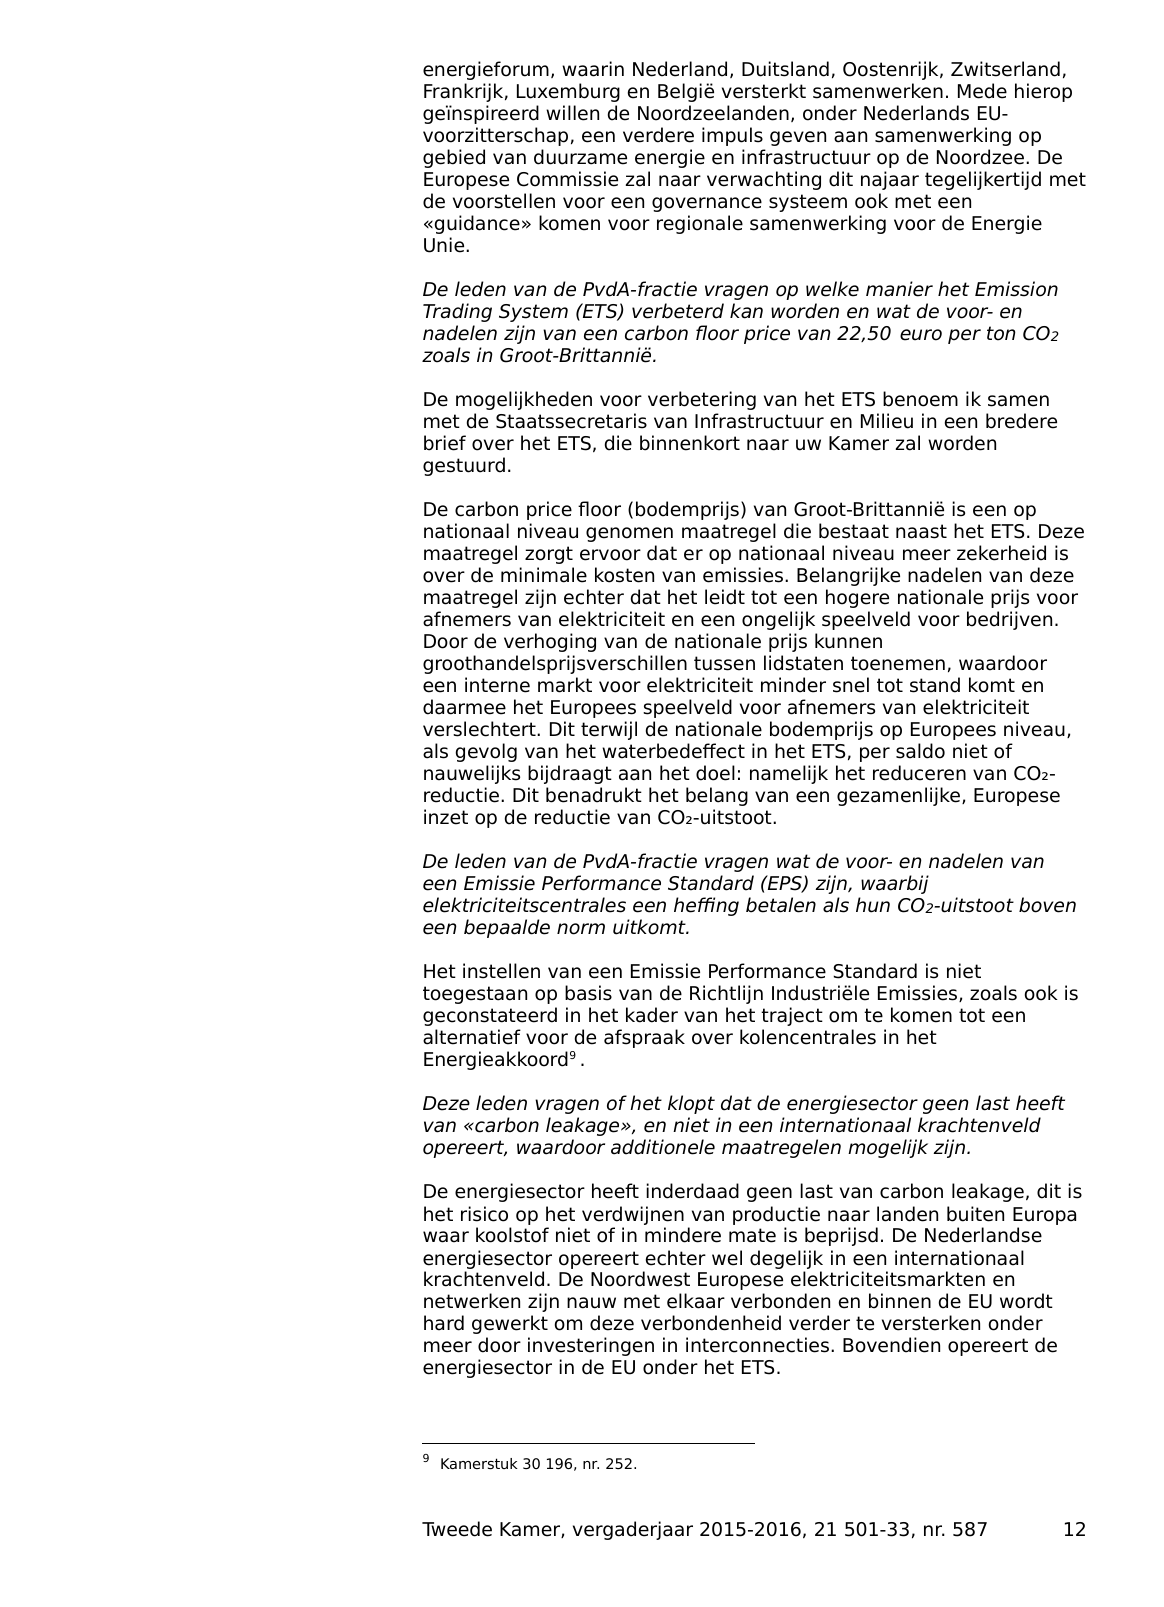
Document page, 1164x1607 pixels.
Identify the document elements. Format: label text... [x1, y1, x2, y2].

text De mogelijkheden voor verbetering van het ETS benoem ik samen met de Staatssecretaris van Infrastructuur en Milieu in een bredere brief over het ETS, die binnenkort naar uw Kamer zal worden gestuurd. [422, 389, 1087, 477]
text De leden van de PvdA-fractie vragen wat de voor- en nadelen van een Emissie Performance Standard (EPS) zijn, waarbij elektriciteitscentrales een heffing betalen als hun CO2-uitstoot boven een bepaalde norm uitkomt. [422, 851, 1087, 939]
text De energiesector heeft inderdaad geen last van carbon leakage, dit is het risico op het verdwijnen van productie naar landen buiten Europa waar koolstof niet of in mindere mate is beprijsd. De Nederlandse energiesector opereert echter wel degelijk in een internationaal krachtenveld. De Noordwest Europese elektriciteitsmarkten en netwerken zijn nauw met elkaar verbonden en binnen de EU wordt hard gewerkt om deze verbondenheid verder te versterken onder meer door investeringen in interconnecties. Bovendien opereert de energiesector in de EU onder het ETS. [422, 1181, 1087, 1379]
text De carbon price floor (bodemprijs) van Groot-Brittannië is een op nationaal niveau genomen maatregel die bestaat naast het ETS. Deze maatregel zorgt ervoor dat er op nationaal niveau meer zekerheid is over de minimale kosten van emissies. Belangrijke nadelen van deze maatregel zijn echter dat het leidt tot een hogere nationale prijs voor afnemers van elektriciteit en een ongelijk speelveld voor bedrijven. Door de verhoging van de nationale prijs kunnen groothandelsprijsverschillen tussen lidstaten toenemen, waardoor een interne markt voor elektriciteit minder snel tot stand komt en daarmee het Europees speelveld voor afnemers van elektriciteit verslechtert. Dit terwijl de nationale bodemprijs op Europees niveau, als gevolg van het waterbedeffect in het ETS, per saldo niet of nauwelijks bijdraagt aan het doel: namelijk het reduceren van CO₂-reductie. Dit benadrukt het belang van een gezamenlijke, Europese inzet op de reductie van CO₂-uitstoot. [422, 499, 1087, 829]
text Deze leden vragen of het klopt dat de energiesector geen last heeft van «carbon leakage», en niet in een internationaal krachtenveld opereert, waardoor additionele maatregelen mogelijk zijn. [422, 1093, 1087, 1159]
text Het instellen van een Emissie Performance Standard is niet toegestaan op basis van de Richtlijn Industriële Emissies, zoals ook is geconstateerd in het kader van het traject om te komen tot een alternatief voor de afspraak over kolencentrales in het Energieakkoord. [422, 961, 1087, 1071]
text energieforum, waarin Nederland, Duitsland, Oostenrijk, Zwitserland, Frankrijk, Luxemburg en België versterkt samenwerken. Mede hierop geïnspireerd willen de Noordzeelanden, onder Nederlands EU-voorzitterschap, een verdere impuls geven aan samenwerking op gebied van duurzame energie en infrastructuur op de Noordzee. De Europese Commissie zal naar verwachting dit najaar tegelijkertijd met de voorstellen voor een governance systeem ook met een «guidance» komen voor regionale samenwerking voor de Energie Unie. [422, 59, 1087, 257]
text Kamerstuk 30 196, nr. 252. [422, 1452, 1087, 1474]
text De leden van de PvdA-fractie vragen op welke manier het Emission Trading System (ETS) verbeterd kan worden en wat de voor- en nadelen zijn van een carbon floor price van 22,50 euro per ton CO2 zoals in Groot-Brittannië. [422, 279, 1087, 367]
